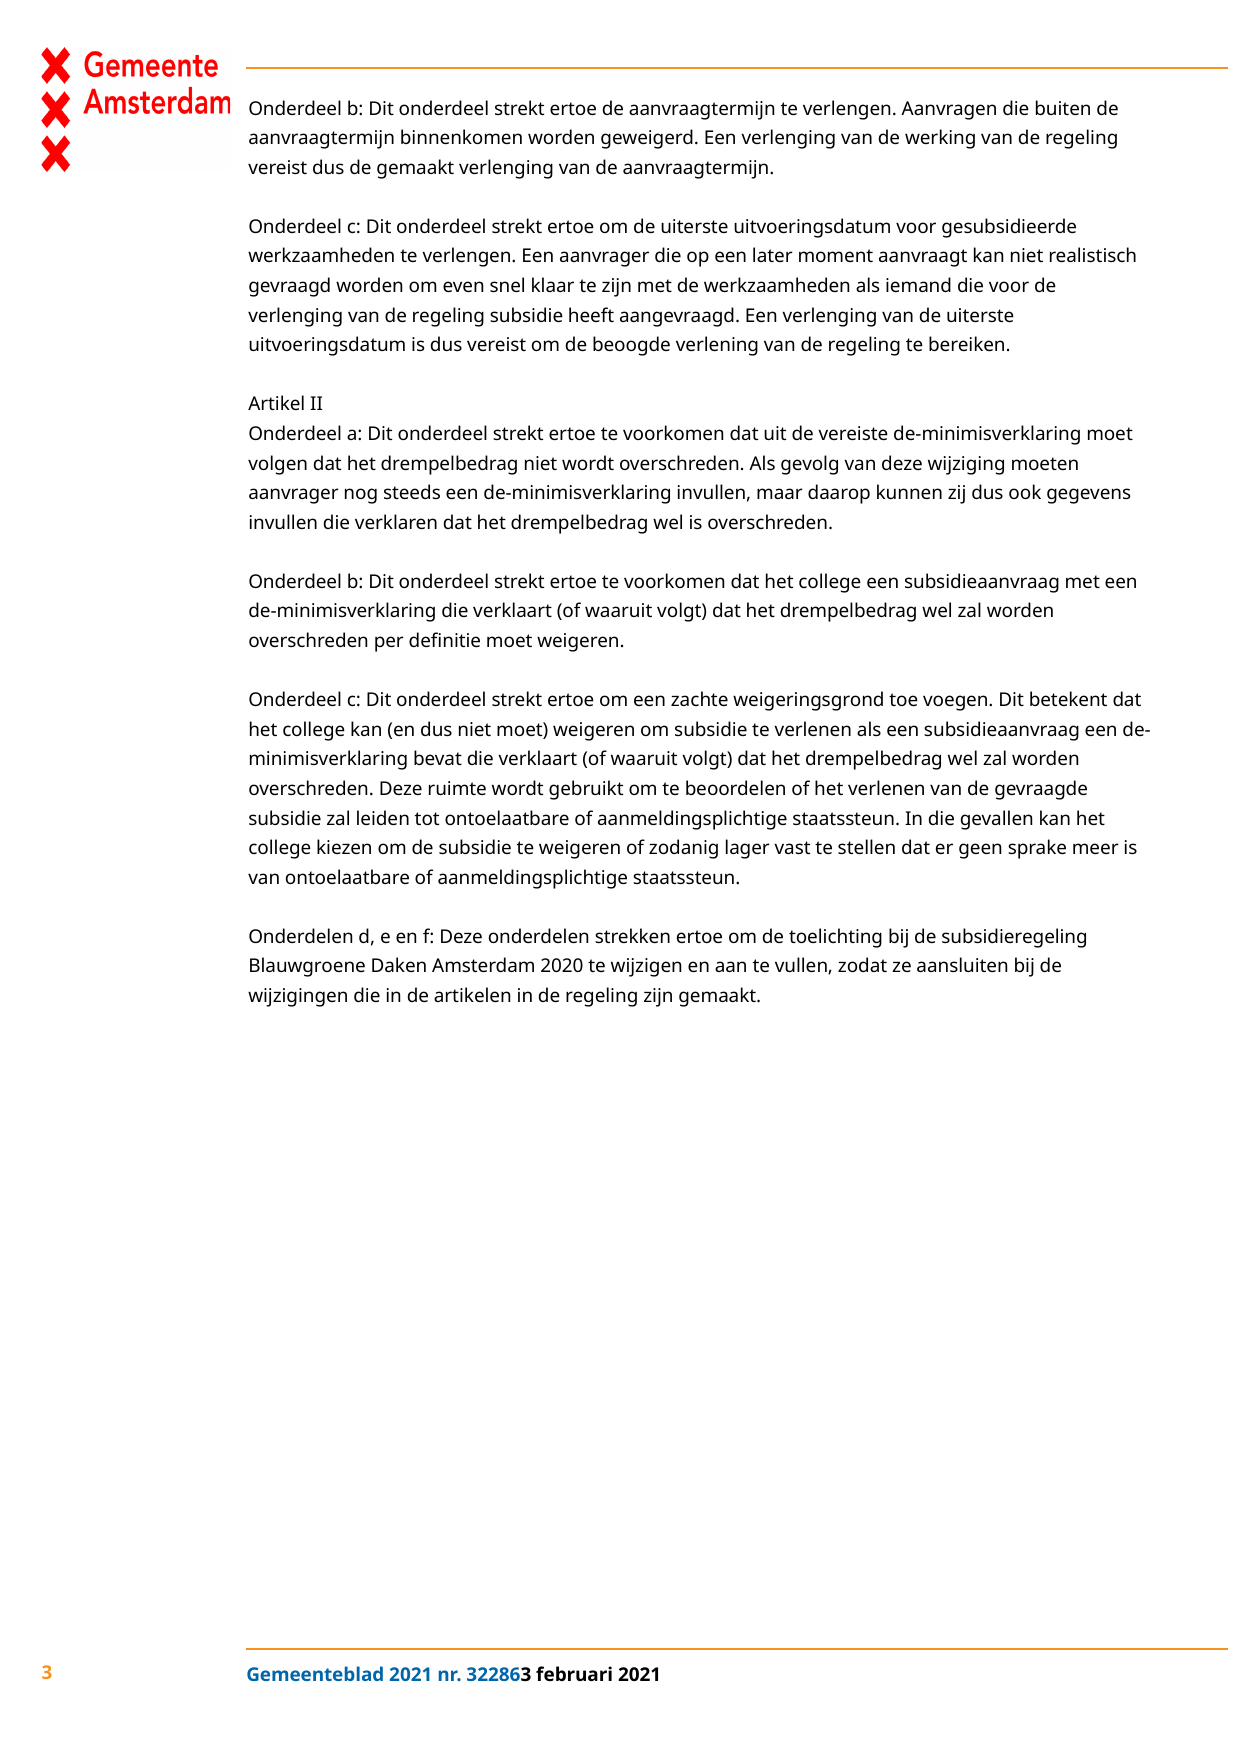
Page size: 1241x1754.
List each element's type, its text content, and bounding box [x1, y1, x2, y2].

text Onderdelen d, e en f: Deze onderdelen strekken ertoe om de toelichting bij de subsidieregeling Blauwgroene Daken Amsterdam 2020 te wijzigen en aan te vullen, zodat ze aansluiten bij de wijzigingen die in de artikelen in de regeling zijn gemaakt. [248, 923, 1152, 1008]
picture [41, 47, 231, 172]
text Onderdeel c: Dit onderdeel strekt ertoe om de uiterste uitvoeringsdatum voor gesubsidieerde werkzaamheden te verlengen. Een aanvrager die op een later moment aanvraagt kan niet realistisch gevraagd worden om even snel klaar te zijn met de werkzaamheden als iemand die voor de verlenging van de regeling subsidie heeft aangevraagd. Een verlenging van de uiterste uitvoeringsdatum is dus vereist om de beoogde verlening van de regeling te bereiken. [248, 213, 1152, 357]
text Onderdeel c: Dit onderdeel strekt ertoe om een zachte weigeringsgrond toe voegen. Dit betekent dat het college kan (en dus niet moet) weigeren om subsidie te verlenen als een subsidieaanvraag een de-minimisverklaring bevat die verklaart (of waaruit volgt) dat het drempelbedrag wel zal worden overschreden. Deze ruimte wordt gebruikt om te beoordelen of het verlenen van de gevraagde subsidie zal leiden tot ontoelaatbare of aanmeldingsplichtige staatssteun. In die gevallen kan het college kiezen om de subsidie te weigeren of zodanig lager vast te stellen dat er geen sprake meer is van ontoelaatbare of aanmeldingsplichtige staatssteun. [248, 686, 1152, 890]
text Artikel II [248, 391, 1152, 416]
text Onderdeel b: Dit onderdeel strekt ertoe te voorkomen dat het college een subsidieaanvraag met een de-minimisverklaring die verklaart (of waaruit volgt) dat het drempelbedrag wel zal worden overschreden per definitie moet weigeren. [248, 568, 1152, 653]
text Onderdeel a: Dit onderdeel strekt ertoe te voorkomen dat uit de vereiste de-minimisverklaring moet volgen dat het drempelbedrag niet wordt overschreden. Als gevolg van deze wijziging moeten aanvrager nog steeds een de-minimisverklaring invullen, maar daarop kunnen zij dus ook gegevens invullen die verklaren dat het drempelbedrag wel is overschreden. [248, 420, 1152, 535]
text Onderdeel b: Dit onderdeel strekt ertoe de aanvraagtermijn te verlengen. Aanvragen die buiten de aanvraagtermijn binnenkomen worden geweigerd. Een verlenging van de werking van de regeling vereist dus de gemaakt verlenging van de aanvraagtermijn. [248, 95, 1152, 180]
